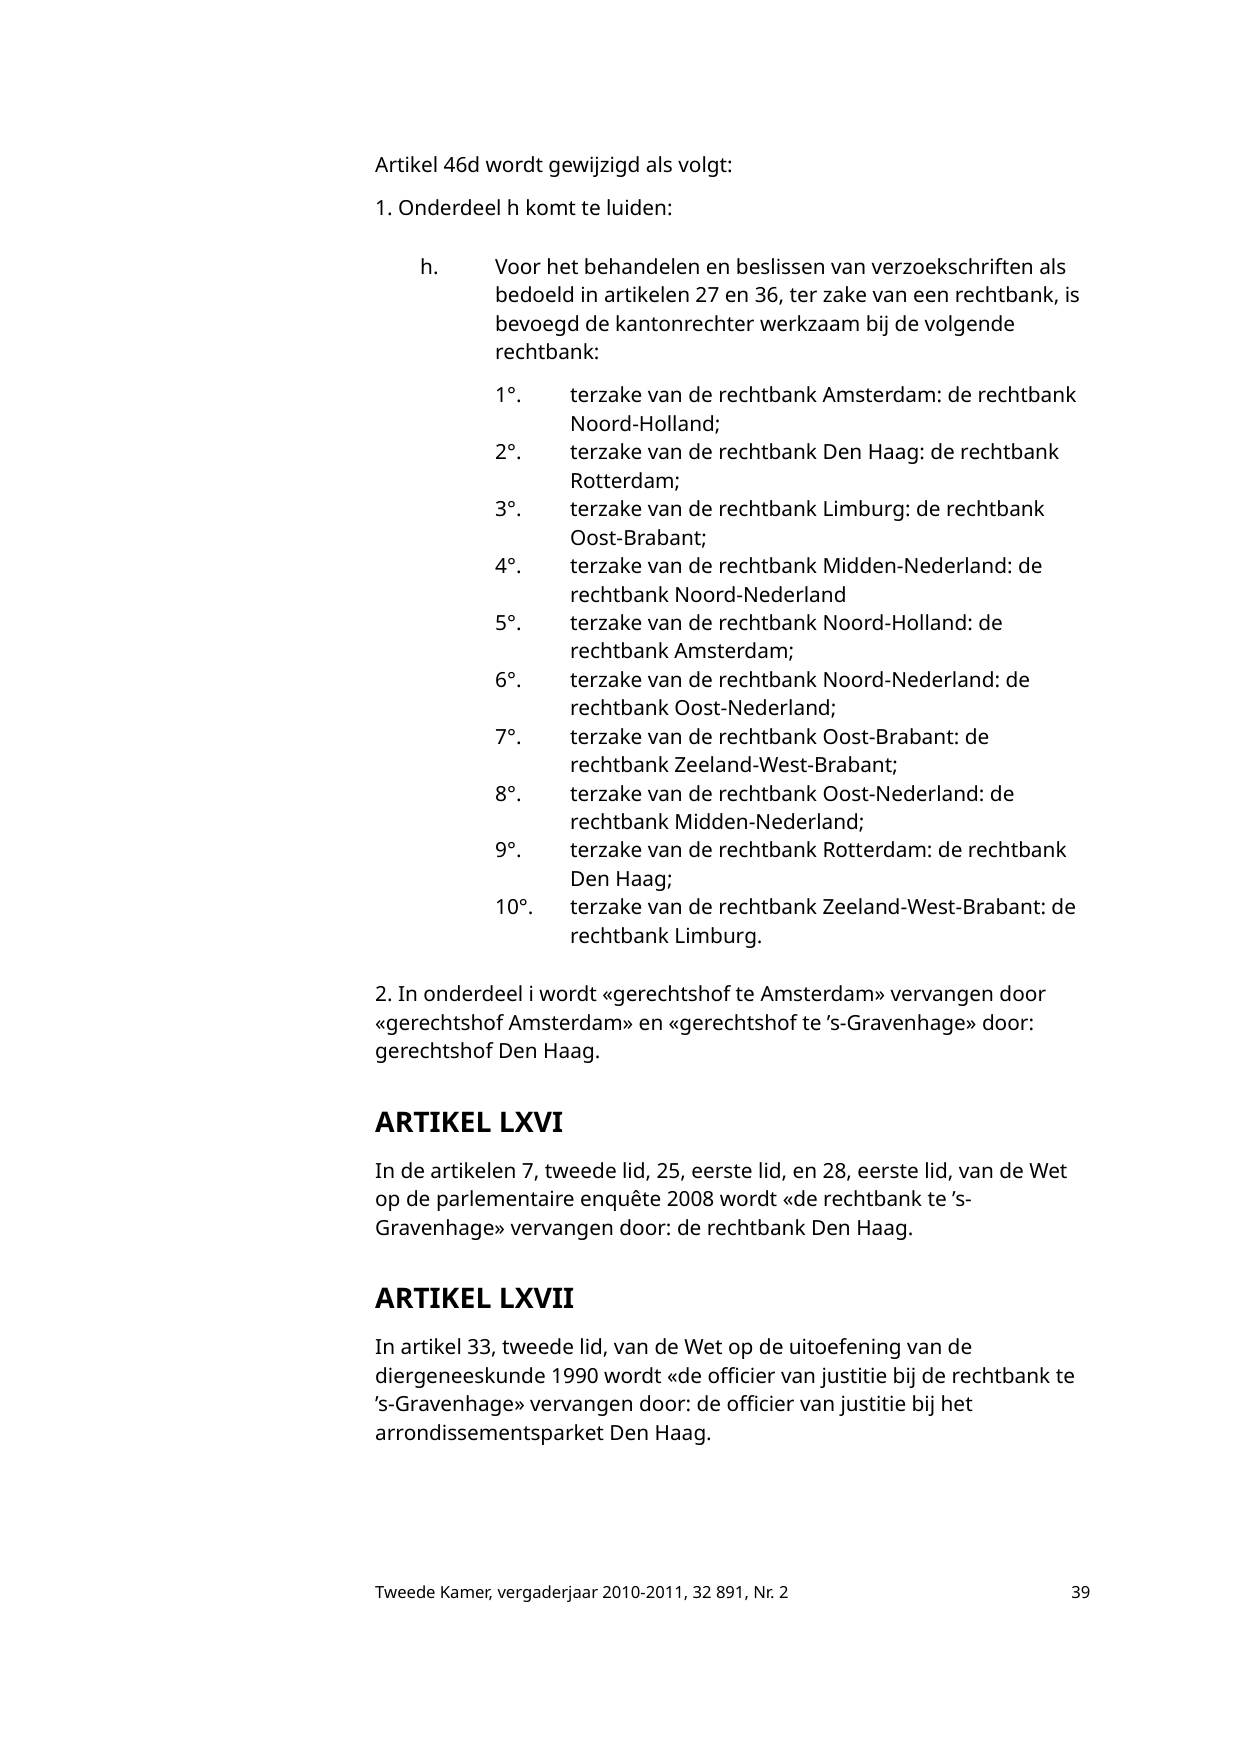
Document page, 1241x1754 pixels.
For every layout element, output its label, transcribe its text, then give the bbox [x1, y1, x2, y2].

list terzake van de rechtbank Amsterdam: de rechtbank Noord-Holland; [495, 381, 1090, 437]
text 1. Onderdeel h komt te luiden: [375, 193, 1090, 222]
subtitle ARTIKEL LXVII [375, 1279, 1090, 1317]
list terzake van de rechtbank Rotterdam: de rechtbank Den Haag; [495, 836, 1090, 892]
list terzake van de rechtbank Midden-Nederland: de rechtbank Noord-Nederland [495, 551, 1090, 608]
text In artikel 33, tweede lid, van de Wet op de uitoefening van de diergeneeskunde 1990 wordt «de officier van justitie bij de rechtbank te ’s-Gravenhage» vervangen door: de officier van justitie bij het arrondissementsparket Den Haag. [375, 1332, 1090, 1446]
text 2. In onderdeel i wordt «gerechtshof te Amsterdam» vervangen door «gerechtshof Amsterdam» en «gerechtshof te ’s-Gravenhage» door: gerechtshof Den Haag. [375, 979, 1090, 1065]
text In de artikelen 7, tweede lid, 25, eerste lid, en 28, eerste lid, van de Wet op de parlementaire enquête 2008 wordt «de rechtbank te ’s-Gravenhage» vervangen door: de rechtbank Den Haag. [375, 1156, 1090, 1241]
list terzake van de rechtbank Noord-Holland: de rechtbank Amsterdam; [495, 608, 1090, 665]
list terzake van de rechtbank Oost-Brabant: de rechtbank Zeeland-West-Brabant; [495, 722, 1090, 779]
list terzake van de rechtbank Den Haag: de rechtbank Rotterdam; [495, 437, 1090, 494]
list Voor het behandelen en beslissen van verzoekschriften als bedoeld in artikelen 27 en 36, ter zake van een rechtbank, is bevoegd de kantonrechter werkzaam bij de volgende rechtbank: [420, 252, 1090, 366]
list terzake van de rechtbank Noord-Nederland: de rechtbank Oost-Nederland; [495, 665, 1090, 722]
list terzake van de rechtbank Limburg: de rechtbank Oost-Brabant; [495, 494, 1090, 551]
text Artikel 46d wordt gewijzigd als volgt: [375, 150, 1090, 178]
list terzake van de rechtbank Zeeland-West-Brabant: de rechtbank Limburg. [495, 892, 1090, 949]
subtitle ARTIKEL LXVI [375, 1102, 1090, 1141]
list terzake van de rechtbank Oost-Nederland: de rechtbank Midden-Nederland; [495, 779, 1090, 836]
